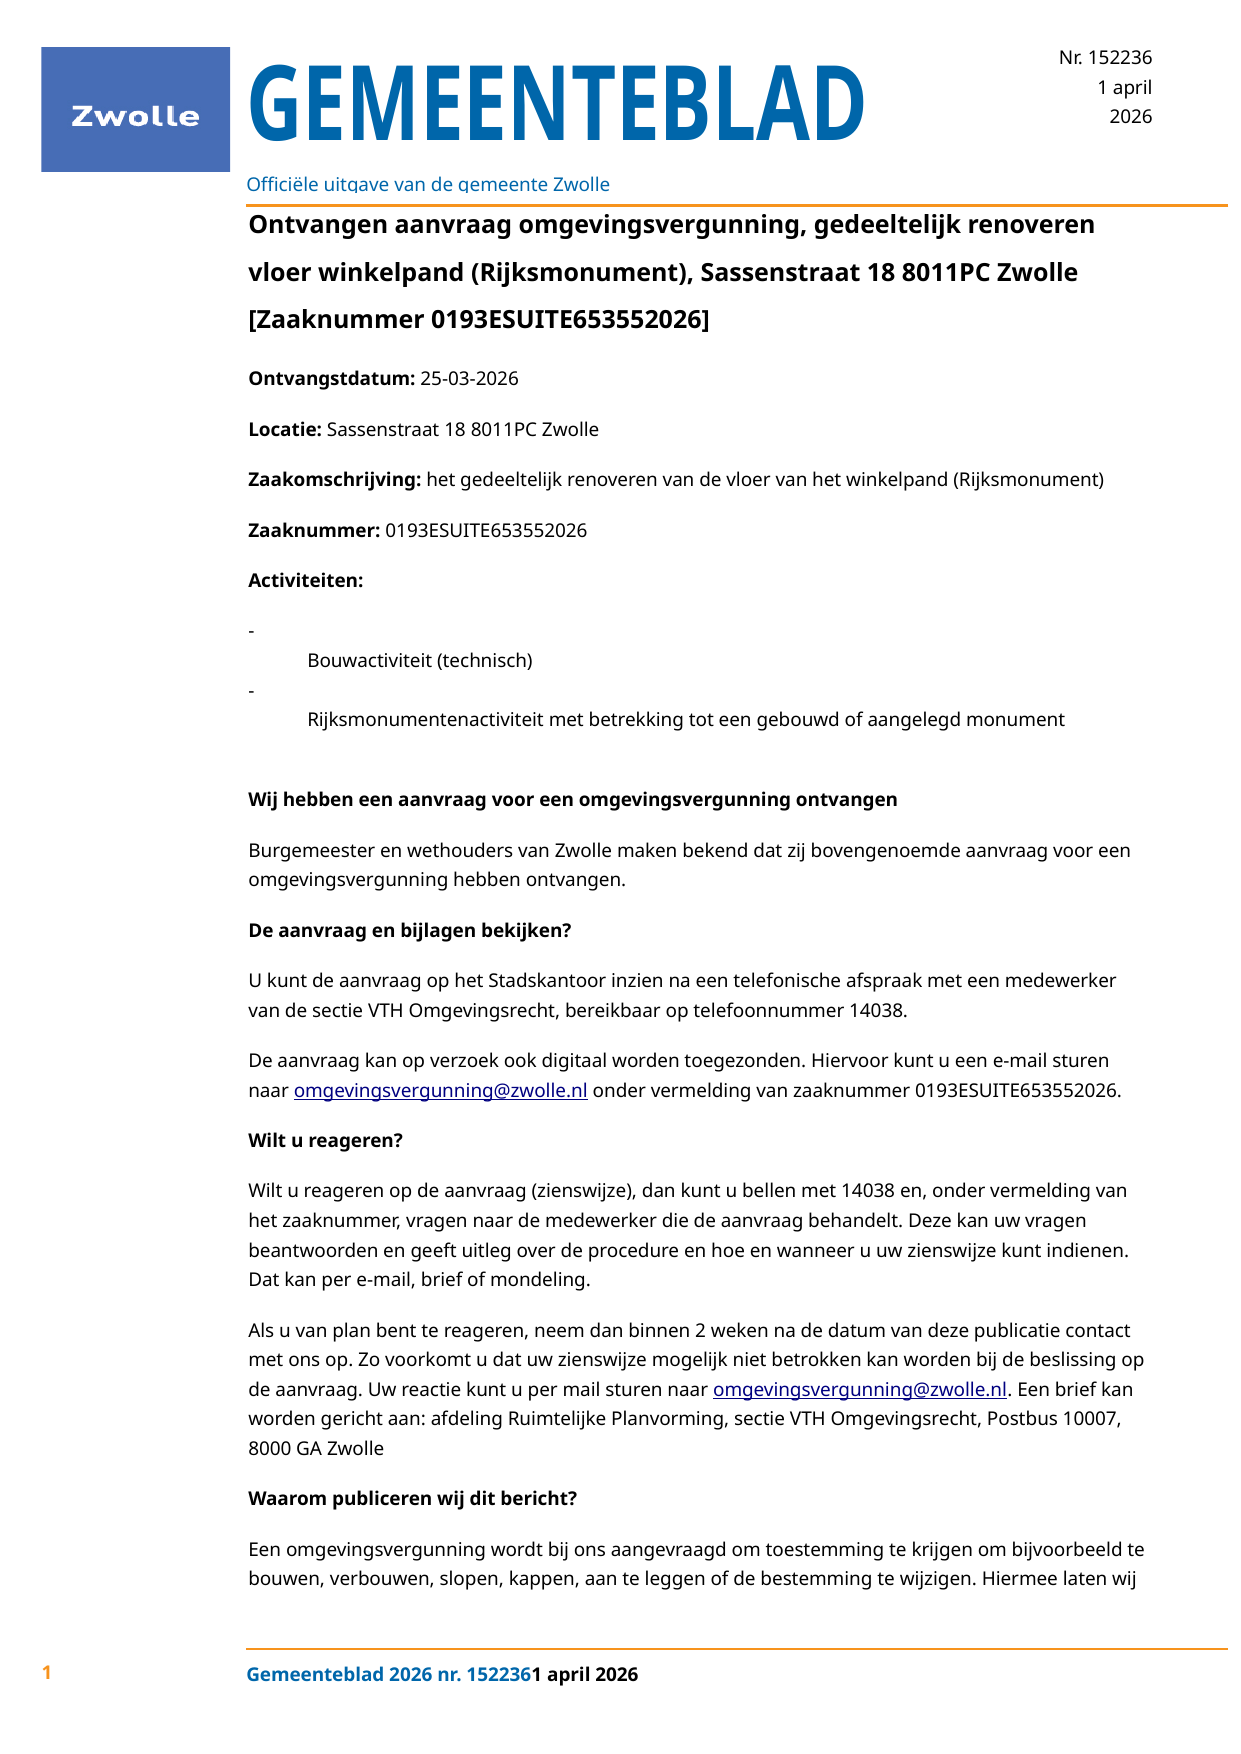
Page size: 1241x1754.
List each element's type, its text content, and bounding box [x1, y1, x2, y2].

text Ontvangen aanvraag omgevingsvergunning, gedeeltelijk renoveren vloer winkelpand (Rijksmonument), Sassenstraat 18 8011PC Zwolle [Zaaknummer 0193ESUITE653552026] [248, 207, 1152, 336]
picture [41, 47, 231, 172]
text De aanvraag kan op verzoek ook digitaal worden toegezonden. Hiervoor kunt u een e-mail sturen naar omgevingsvergunning@zwolle.nl onder vermelding van zaaknummer 0193ESUITE653552026. [248, 1047, 1152, 1102]
text Locatie: Sassenstraat 18 8011PC Zwolle [248, 416, 1152, 442]
text Zaaknummer: 0193ESUITE653552026 [248, 517, 1152, 542]
text Wilt u reageren? [248, 1127, 1152, 1153]
text Zaakomschrijving: het gedeeltelijk renoveren van de vloer van het winkelpand (Rijksmonument) [248, 466, 1152, 492]
text Een omgevingsvergunning wordt bij ons aangevraagd om toestemming te krijgen om bijvoorbeeld te bouwen, verbouwen, slopen, kappen, aan te leggen of de bestemming te wijzigen. Hiermee laten wij [248, 1536, 1152, 1591]
text Wilt u reageren op de aanvraag (zienswijze), dan kunt u bellen met 14038 en, onder vermelding van het zaaknummer, vragen naar de medewerker die de aanvraag behandelt. Deze kan uw vragen beantwoorden en geeft uitleg over de procedure en hoe en wanneer u uw zienswijze kunt indienen. Dat kan per e-mail, brief of mondeling. [248, 1178, 1152, 1292]
text Activiteiten: [248, 567, 1152, 593]
list Bouwactiviteit (technisch) [248, 647, 1152, 673]
text De aanvraag en bijlagen bekijken? [248, 917, 1152, 942]
text Ontvangstdatum: 25-03-2026 [248, 366, 1152, 391]
list Rijksmonumentenactiviteit met betrekking tot een gebouwd of aangelegd monument [248, 706, 1152, 732]
text Wij hebben een aanvraag voor een omgevingsvergunning ontvangen [248, 786, 1152, 812]
text Als u van plan bent te reageren, neem dan binnen 2 weken na de datum van deze publicatie contact met ons op. Zo voorkomt u dat uw zienswijze mogelijk niet betrokken kan worden bij de beslissing op de aanvraag. Uw reactie kunt u per mail sturen naar omgevingsvergunning@zwolle.nl. Een brief kan worden gericht aan: afdeling Ruimtelijke Planvorming, sectie VTH Omgevingsrecht, Postbus 10007, 8000 GA Zwolle [248, 1317, 1152, 1461]
text Waarom publiceren wij dit bericht? [248, 1486, 1152, 1511]
text U kunt de aanvraag op het Stadskantoor inzien na een telefonische afspraak met een medewerker van de sectie VTH Omgevingsrecht, bereikbaar op telefoonnummer 14038. [248, 967, 1152, 1022]
text Burgemeester en wethouders van Zwolle maken bekend dat zij bovengenoemde aanvraag voor een omgevingsvergunning hebben ontvangen. [248, 837, 1152, 892]
